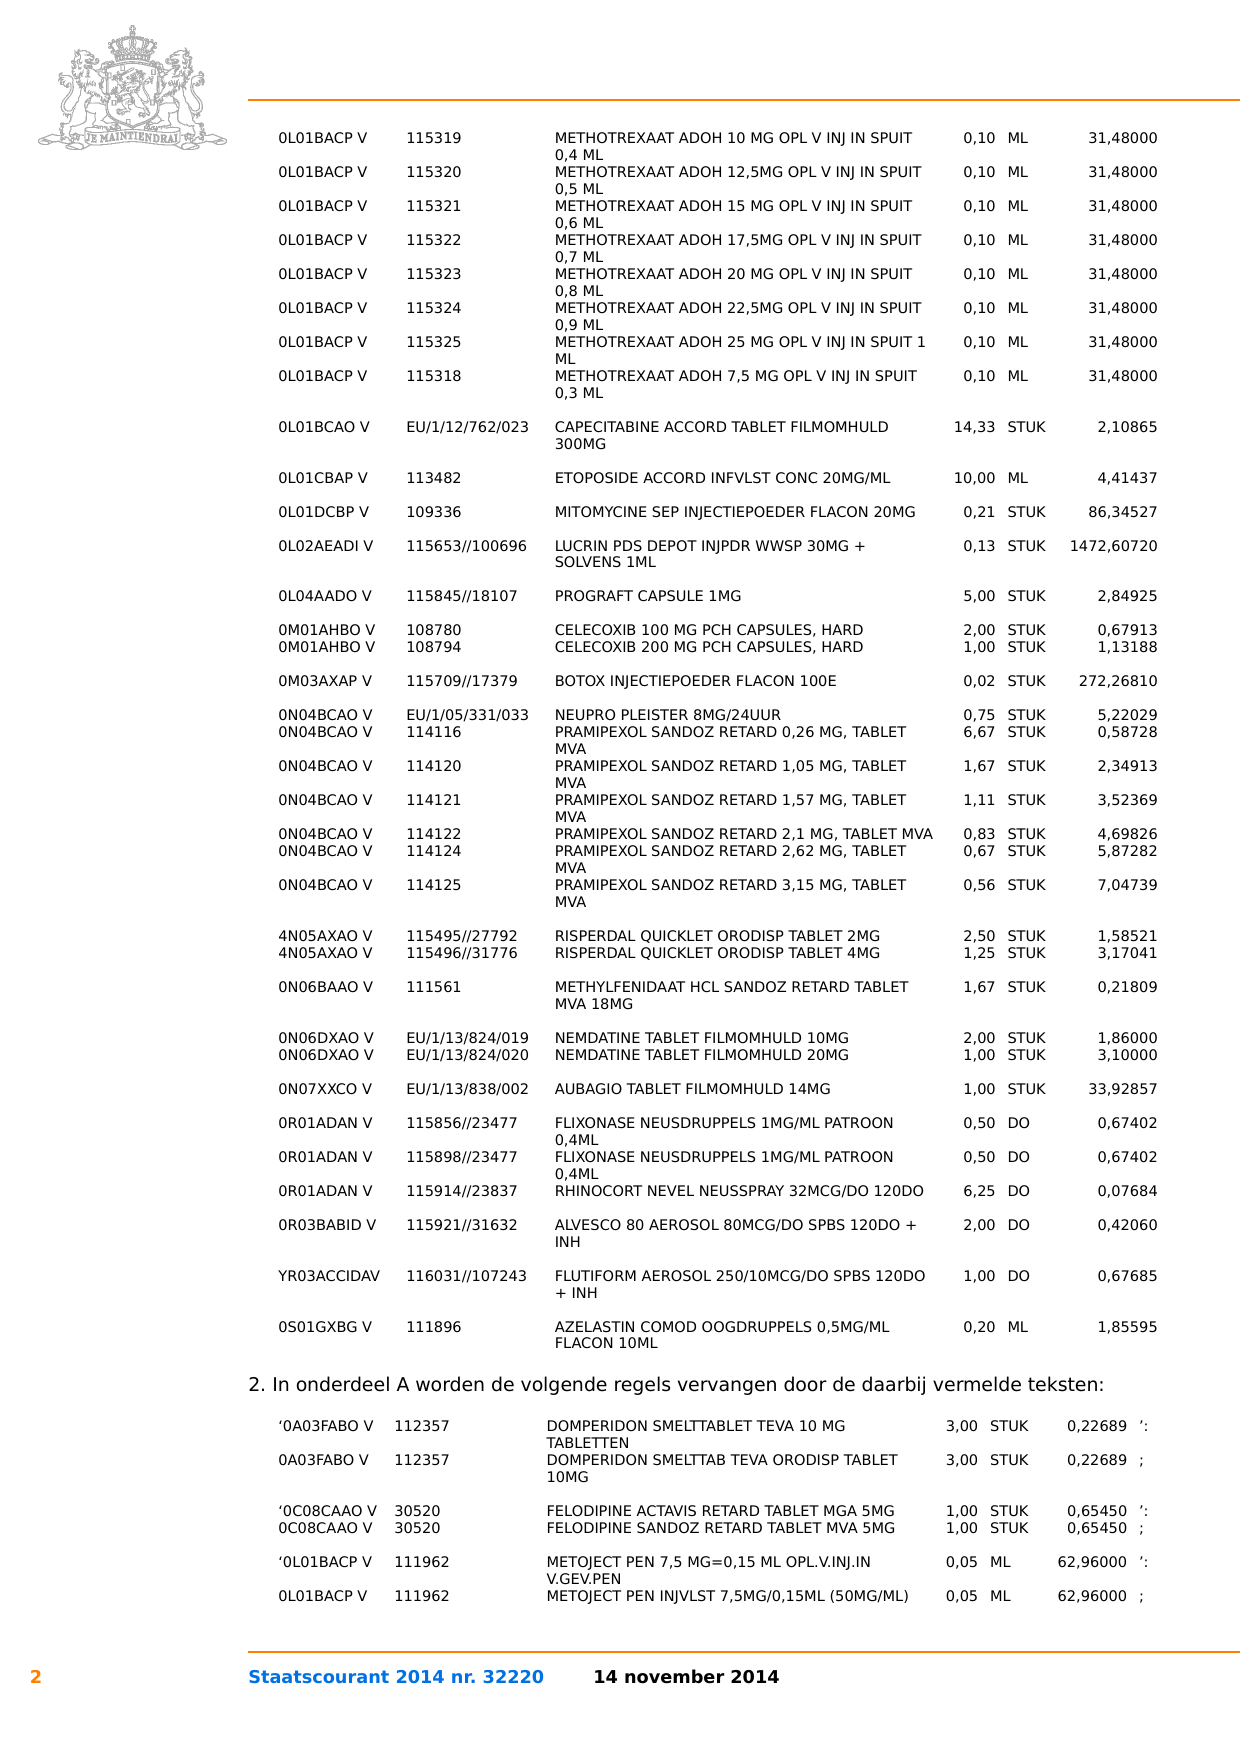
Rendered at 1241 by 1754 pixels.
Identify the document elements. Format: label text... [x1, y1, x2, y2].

table_cell 114121 [400, 792, 549, 826]
table_cell [278, 1200, 400, 1217]
table_cell 0,10 [941, 130, 1001, 164]
table_cell 114124 [400, 843, 549, 877]
table_cell 1,00 [941, 1047, 1001, 1064]
table_cell 0,21809 [1058, 979, 1163, 1013]
table_cell 1,00 [941, 1268, 1001, 1301]
table_cell [549, 605, 941, 622]
text 2. In onderdeel A worden de volgende regels vervangen door de daarbij vermelde teksten: [248, 1374, 1163, 1396]
table_cell [941, 1064, 1001, 1081]
table_cell [1058, 1251, 1163, 1267]
table_cell 0L01BCAO V [278, 419, 400, 452]
table_header DOMPERIDON SMELTTABLET TEVA 10 MG TABLETTEN [540, 1418, 933, 1452]
table_cell 31,48000 [1058, 232, 1163, 266]
table_cell ML [1001, 470, 1058, 486]
table_cell 30520 [388, 1503, 540, 1520]
table_cell [1058, 1301, 1163, 1318]
table_cell 1,00 [933, 1520, 984, 1537]
table_cell 2,10865 [1058, 419, 1163, 452]
table_cell [549, 1064, 941, 1081]
table_cell [549, 1301, 941, 1318]
table_cell 0N04BCAO V [278, 877, 400, 911]
table_cell EU/1/13/838/002 [400, 1081, 549, 1098]
table_cell [1043, 1486, 1133, 1503]
table_cell 30520 [388, 1520, 540, 1537]
table_cell [278, 520, 400, 537]
table_cell STUK [1001, 504, 1058, 520]
table_cell [1001, 690, 1058, 707]
table_cell FLUTIFORM AEROSOL 250/10MCG/DO SPBS 120DO + INH [549, 1268, 941, 1301]
table_cell 1,67 [941, 979, 1001, 1013]
table_cell PRAMIPEXOL SANDOZ RETARD 1,05 MG, TABLET MVA [549, 758, 941, 792]
table_cell METHOTREXAAT ADOH 15 MG OPL V INJ IN SPUIT 0,6 ML [549, 198, 941, 232]
table_cell 115320 [400, 164, 549, 198]
table_cell 0R01ADAN V [278, 1115, 400, 1149]
table_cell [984, 1537, 1043, 1554]
table_cell 0N06BAAO V [278, 979, 400, 1013]
table_cell 0L01DCBP V [278, 504, 400, 520]
table_cell 0,10 [941, 164, 1001, 198]
table_cell 272,26810 [1058, 673, 1163, 690]
table_cell STUK [1001, 1030, 1058, 1047]
table_cell 0N04BCAO V [278, 826, 400, 843]
table_cell 1,00 [941, 639, 1001, 656]
table_cell [400, 605, 549, 622]
table_cell 1,86000 [1058, 1030, 1163, 1047]
table_cell [549, 1251, 941, 1267]
table_cell BOTOX INJECTIEPOEDER FLACON 100E [549, 673, 941, 690]
table_cell 0A03FABO V [278, 1452, 388, 1486]
table_cell [941, 962, 1001, 979]
table_cell 0S01GXBG V [278, 1319, 400, 1352]
table_cell 0R01ADAN V [278, 1183, 400, 1199]
table_cell RISPERDAL QUICKLET ORODISP TABLET 4MG [549, 945, 941, 962]
table_cell ML [1001, 266, 1058, 300]
table_cell METHYLFENIDAAT HCL SANDOZ RETARD TABLET MVA 18MG [549, 979, 941, 1013]
table_cell [1001, 1200, 1058, 1217]
table_cell [400, 520, 549, 537]
table_cell 111962 [388, 1554, 540, 1588]
table_cell 7,04739 [1058, 877, 1163, 911]
table_cell 0,20 [941, 1319, 1001, 1352]
table_cell [1001, 656, 1058, 673]
table_cell [1058, 1064, 1163, 1081]
table_cell METHOTREXAAT ADOH 20 MG OPL V INJ IN SPUIT 0,8 ML [549, 266, 941, 300]
table_cell METHOTREXAAT ADOH 10 MG OPL V INJ IN SPUIT 0,4 ML [549, 130, 941, 164]
table_cell 1,67 [941, 758, 1001, 792]
table_cell ML [1001, 300, 1058, 334]
table_cell 1,85595 [1058, 1319, 1163, 1352]
table_cell 31,48000 [1058, 164, 1163, 198]
table_cell 31,48000 [1058, 368, 1163, 402]
table_cell METHOTREXAAT ADOH 7,5 MG OPL V INJ IN SPUIT 0,3 ML [549, 368, 941, 402]
table_cell [278, 962, 400, 979]
table_cell [941, 1200, 1001, 1217]
table_cell EU/1/13/824/019 [400, 1030, 549, 1047]
table_cell STUK [1001, 877, 1058, 911]
table_header 0,22689 [1043, 1418, 1133, 1452]
table_cell [1058, 605, 1163, 622]
table_cell [941, 520, 1001, 537]
table_cell [1001, 911, 1058, 928]
table_cell 1,13188 [1058, 639, 1163, 656]
table_cell [1001, 1301, 1058, 1318]
table_cell [941, 571, 1001, 588]
table_cell [1001, 486, 1058, 503]
table_cell 33,92857 [1058, 1081, 1163, 1098]
table_cell 1,11 [941, 792, 1001, 826]
table_cell STUK [1001, 707, 1058, 724]
table_cell [1001, 605, 1058, 622]
table_cell [549, 453, 941, 469]
table_cell 0,56 [941, 877, 1001, 911]
table_cell [388, 1537, 540, 1554]
table_cell 114125 [400, 877, 549, 911]
table_cell STUK [1001, 622, 1058, 639]
table_cell 31,48000 [1058, 198, 1163, 232]
table_cell 115914//23837 [400, 1183, 549, 1199]
table_cell STUK [1001, 1047, 1058, 1064]
table_cell 5,00 [941, 588, 1001, 605]
table_cell 111561 [400, 979, 549, 1013]
table_cell 2,00 [941, 622, 1001, 639]
table_cell STUK [1001, 979, 1058, 1013]
table_cell [1058, 453, 1163, 469]
table_cell [278, 1098, 400, 1115]
table_cell STUK [1001, 843, 1058, 877]
table_cell STUK [1001, 639, 1058, 656]
table_cell [941, 656, 1001, 673]
table_cell 31,48000 [1058, 130, 1163, 164]
table_cell METOJECT PEN INJVLST 7,5MG/0,15ML (50MG/ML) [540, 1588, 933, 1605]
table_cell YR03ACCIDAV [278, 1268, 400, 1301]
table_cell ML [1001, 164, 1058, 198]
table_cell [400, 402, 549, 418]
table_cell 1472,60720 [1058, 538, 1163, 571]
table_cell [278, 1486, 388, 1503]
table_cell [549, 962, 941, 979]
table_cell [941, 1013, 1001, 1030]
table_header ‘0A03FABO V [278, 1418, 388, 1452]
table_cell METHOTREXAAT ADOH 25 MG OPL V INJ IN SPUIT 1 ML [549, 334, 941, 368]
table_cell 5,87282 [1058, 843, 1163, 877]
table_cell [549, 1013, 941, 1030]
table_cell 3,00 [933, 1452, 984, 1486]
table_cell 115322 [400, 232, 549, 266]
table_cell 115319 [400, 130, 549, 164]
table_cell 14,33 [941, 419, 1001, 452]
table_cell 4N05AXAO V [278, 928, 400, 945]
table_cell 0N06DXAO V [278, 1047, 400, 1064]
table_cell 1,00 [941, 1081, 1001, 1098]
table_cell [278, 1301, 400, 1318]
table_cell 0L01BACP V [278, 300, 400, 334]
table_cell NEMDATINE TABLET FILMOMHULD 10MG [549, 1030, 941, 1047]
table_cell [278, 1251, 400, 1267]
table_cell STUK [1001, 419, 1058, 452]
table_cell METHOTREXAAT ADOH 17,5MG OPL V INJ IN SPUIT 0,7 ML [549, 232, 941, 266]
table_cell [941, 486, 1001, 503]
table_cell 0,21 [941, 504, 1001, 520]
table_header ’: [1133, 1418, 1163, 1452]
table_cell 0M01AHBO V [278, 622, 400, 639]
table_cell 114122 [400, 826, 549, 843]
table_cell 111962 [388, 1588, 540, 1605]
table_cell 0,65450 [1043, 1503, 1133, 1520]
table_cell 115898//23477 [400, 1149, 549, 1183]
table_cell [941, 1251, 1001, 1267]
table_cell 0L02AEADI V [278, 538, 400, 571]
table_cell [400, 1098, 549, 1115]
table_cell [1043, 1537, 1133, 1554]
table_cell 115321 [400, 198, 549, 232]
table_cell [1133, 1486, 1163, 1503]
table_cell [1058, 656, 1163, 673]
table_cell ML [984, 1554, 1043, 1588]
table_cell [1001, 453, 1058, 469]
table_cell ML [1001, 334, 1058, 368]
table_cell ’: [1133, 1554, 1163, 1588]
table_cell [278, 1013, 400, 1030]
table_cell CELECOXIB 200 MG PCH CAPSULES, HARD [549, 639, 941, 656]
table_cell 31,48000 [1058, 300, 1163, 334]
table_cell 0C08CAAO V [278, 1520, 388, 1537]
table_cell 3,17041 [1058, 945, 1163, 962]
table_cell FLIXONASE NEUSDRUPPELS 1MG/ML PATROON 0,4ML [549, 1149, 941, 1183]
table_cell STUK [984, 1452, 1043, 1486]
table_cell 109336 [400, 504, 549, 520]
table_cell 114120 [400, 758, 549, 792]
table_cell 112357 [388, 1452, 540, 1486]
table_cell 111896 [400, 1319, 549, 1352]
table_cell [278, 453, 400, 469]
table_cell [941, 690, 1001, 707]
table_cell 2,34913 [1058, 758, 1163, 792]
table_cell 0L01BACP V [278, 368, 400, 402]
table_cell [278, 656, 400, 673]
table_cell [1058, 1098, 1163, 1115]
table_cell [278, 911, 400, 928]
table_cell [1001, 520, 1058, 537]
table_cell [549, 690, 941, 707]
table_cell 115856//23477 [400, 1115, 549, 1149]
table_cell [1001, 1064, 1058, 1081]
table_cell 0N04BCAO V [278, 792, 400, 826]
table_cell 0L04AADO V [278, 588, 400, 605]
table_cell 0L01BACP V [278, 164, 400, 198]
table_cell [1001, 402, 1058, 418]
table_cell 0,42060 [1058, 1217, 1163, 1251]
table_cell [400, 486, 549, 503]
table_cell 0L01BACP V [278, 334, 400, 368]
table_cell 4N05AXAO V [278, 945, 400, 962]
table_cell 115324 [400, 300, 549, 334]
table_cell [1058, 402, 1163, 418]
table_cell STUK [1001, 1081, 1058, 1098]
table_cell [400, 962, 549, 979]
table_cell DO [1001, 1183, 1058, 1199]
table_cell 2,00 [941, 1217, 1001, 1251]
table_cell [933, 1486, 984, 1503]
table_cell RHINOCORT NEVEL NEUSSPRAY 32MCG/DO 120DO [549, 1183, 941, 1199]
table_cell STUK [1001, 673, 1058, 690]
table_cell ‘0L01BACP V [278, 1554, 388, 1588]
table_cell 0,10 [941, 198, 1001, 232]
table_cell 62,96000 [1043, 1588, 1133, 1605]
table_cell 0,83 [941, 826, 1001, 843]
table_cell ML [1001, 368, 1058, 402]
table_cell [549, 520, 941, 537]
table_cell [941, 605, 1001, 622]
table_cell DO [1001, 1149, 1058, 1183]
table_cell ML [1001, 130, 1058, 164]
table_cell [1133, 1537, 1163, 1554]
table_cell [941, 402, 1001, 418]
table_cell 0N04BCAO V [278, 758, 400, 792]
table_cell 0,67685 [1058, 1268, 1163, 1301]
table_cell 0N07XXCO V [278, 1081, 400, 1098]
table_cell 3,10000 [1058, 1047, 1163, 1064]
table_cell [1001, 1013, 1058, 1030]
table_cell METHOTREXAAT ADOH 12,5MG OPL V INJ IN SPUIT 0,5 ML [549, 164, 941, 198]
table_cell [1058, 571, 1163, 588]
table_cell 0,67 [941, 843, 1001, 877]
table_cell DO [1001, 1268, 1058, 1301]
table_cell 108780 [400, 622, 549, 639]
table_cell 0,10 [941, 300, 1001, 334]
table_cell 108794 [400, 639, 549, 656]
table_cell 0M03AXAP V [278, 673, 400, 690]
table_cell [400, 1251, 549, 1267]
table_cell 4,69826 [1058, 826, 1163, 843]
table_cell 0,50 [941, 1149, 1001, 1183]
table_cell [1001, 571, 1058, 588]
table_cell [549, 1200, 941, 1217]
table_cell [941, 453, 1001, 469]
table_cell 115845//18107 [400, 588, 549, 605]
table_cell ML [1001, 232, 1058, 266]
table_cell 0,10 [941, 368, 1001, 402]
table_cell 0,22689 [1043, 1452, 1133, 1486]
table_cell ’: [1133, 1503, 1163, 1520]
table_cell 0L01BACP V [278, 1588, 388, 1605]
table_cell 0,67913 [1058, 622, 1163, 639]
table_cell [400, 571, 549, 588]
table_cell [549, 656, 941, 673]
table_cell STUK [984, 1503, 1043, 1520]
table_cell ; [1133, 1520, 1163, 1537]
table_cell [278, 690, 400, 707]
table_cell 10,00 [941, 470, 1001, 486]
table_cell ML [1001, 198, 1058, 232]
table_cell 0,13 [941, 538, 1001, 571]
table_cell [549, 911, 941, 928]
table_cell [400, 1064, 549, 1081]
table_cell 31,48000 [1058, 334, 1163, 368]
table_cell 0,10 [941, 334, 1001, 368]
table_cell 0,07684 [1058, 1183, 1163, 1199]
table_cell [933, 1537, 984, 1554]
table_cell FLIXONASE NEUSDRUPPELS 1MG/ML PATROON 0,4ML [549, 1115, 941, 1149]
table_cell 0,58728 [1058, 724, 1163, 758]
table_cell [1058, 1013, 1163, 1030]
table_cell 2,00 [941, 1030, 1001, 1047]
table_cell [549, 571, 941, 588]
table_cell [388, 1486, 540, 1503]
table_cell [1058, 1200, 1163, 1217]
table_cell 114116 [400, 724, 549, 758]
table_cell 2,84925 [1058, 588, 1163, 605]
table_cell [278, 571, 400, 588]
table_cell 1,25 [941, 945, 1001, 962]
table_cell 0,05 [933, 1588, 984, 1605]
table_cell [278, 1064, 400, 1081]
table_cell 0,67402 [1058, 1149, 1163, 1183]
table_cell 0N04BCAO V [278, 724, 400, 758]
table_cell 0N06DXAO V [278, 1030, 400, 1047]
table_cell EU/1/05/331/033 [400, 707, 549, 724]
table_cell PRAMIPEXOL SANDOZ RETARD 3,15 MG, TABLET MVA [549, 877, 941, 911]
table_cell 0N04BCAO V [278, 843, 400, 877]
table_cell 2,50 [941, 928, 1001, 945]
table_cell PRAMIPEXOL SANDOZ RETARD 2,62 MG, TABLET MVA [549, 843, 941, 877]
table_cell 0,02 [941, 673, 1001, 690]
table_cell [540, 1537, 933, 1554]
table_cell FELODIPINE SANDOZ RETARD TABLET MVA 5MG [540, 1520, 933, 1537]
table_cell STUK [1001, 758, 1058, 792]
table_cell STUK [984, 1520, 1043, 1537]
table_cell 4,41437 [1058, 470, 1163, 486]
table_cell 5,22029 [1058, 707, 1163, 724]
table_cell 0,05 [933, 1554, 984, 1588]
table_cell 115325 [400, 334, 549, 368]
table_cell [400, 1301, 549, 1318]
table_cell 3,52369 [1058, 792, 1163, 826]
table_header 112357 [388, 1418, 540, 1452]
table_cell 115653//100696 [400, 538, 549, 571]
table_cell [941, 1098, 1001, 1115]
table_cell 0,67402 [1058, 1115, 1163, 1149]
table_cell [941, 911, 1001, 928]
table_cell [400, 453, 549, 469]
table_cell 115495//27792 [400, 928, 549, 945]
table_cell [549, 1098, 941, 1115]
table_cell [400, 1200, 549, 1217]
table_cell EU/1/13/824/020 [400, 1047, 549, 1064]
table_cell 0,65450 [1043, 1520, 1133, 1537]
table_cell METOJECT PEN 7,5 MG=0,15 ML OPL.V.INJ.IN V.GEV.PEN [540, 1554, 933, 1588]
table_cell LUCRIN PDS DEPOT INJPDR WWSP 30MG + SOLVENS 1ML [549, 538, 941, 571]
picture [38, 25, 227, 150]
table_cell [1001, 1098, 1058, 1115]
table_cell 115323 [400, 266, 549, 300]
table_cell [1001, 962, 1058, 979]
table_cell 0L01BACP V [278, 232, 400, 266]
table_cell AUBAGIO TABLET FILMOMHULD 14MG [549, 1081, 941, 1098]
table_cell 1,00 [933, 1503, 984, 1520]
table_cell CAPECITABINE ACCORD TABLET FILMOMHULD 300MG [549, 419, 941, 452]
table_cell 116031//107243 [400, 1268, 549, 1301]
table_cell DO [1001, 1115, 1058, 1149]
table_cell 0,10 [941, 232, 1001, 266]
table_cell PRAMIPEXOL SANDOZ RETARD 1,57 MG, TABLET MVA [549, 792, 941, 826]
table_cell PRAMIPEXOL SANDOZ RETARD 0,26 MG, TABLET MVA [549, 724, 941, 758]
table_cell 0R01ADAN V [278, 1149, 400, 1183]
table_cell FELODIPINE ACTAVIS RETARD TABLET MGA 5MG [540, 1503, 933, 1520]
table_cell STUK [1001, 826, 1058, 843]
table_cell PRAMIPEXOL SANDOZ RETARD 2,1 MG, TABLET MVA [549, 826, 941, 843]
table_cell 62,96000 [1043, 1554, 1133, 1588]
table_cell EU/1/12/762/023 [400, 419, 549, 452]
table_cell [1058, 962, 1163, 979]
table_cell MITOMYCINE SEP INJECTIEPOEDER FLACON 20MG [549, 504, 941, 520]
table_cell DO [1001, 1217, 1058, 1251]
table_cell ‘0C08CAAO V [278, 1503, 388, 1520]
table_cell 115709//17379 [400, 673, 549, 690]
table_cell STUK [1001, 945, 1058, 962]
table_cell [1058, 911, 1163, 928]
table_cell 0L01BACP V [278, 198, 400, 232]
table_header 3,00 [933, 1418, 984, 1452]
table_cell [1058, 520, 1163, 537]
table_cell [278, 402, 400, 418]
table_cell 0M01AHBO V [278, 639, 400, 656]
table_cell [400, 690, 549, 707]
table_cell METHOTREXAAT ADOH 22,5MG OPL V INJ IN SPUIT 0,9 ML [549, 300, 941, 334]
table_cell [400, 911, 549, 928]
table_cell 0L01BACP V [278, 266, 400, 300]
table_cell 115318 [400, 368, 549, 402]
table_cell ML [1001, 1319, 1058, 1352]
table_cell STUK [1001, 588, 1058, 605]
table_cell ; [1133, 1452, 1163, 1486]
table_cell ETOPOSIDE ACCORD INFVLST CONC 20MG/ML [549, 470, 941, 486]
table_cell [278, 605, 400, 622]
table_cell [941, 1301, 1001, 1318]
table_cell [540, 1486, 933, 1503]
table_cell 1,58521 [1058, 928, 1163, 945]
table_cell 0,50 [941, 1115, 1001, 1149]
table_header STUK [984, 1418, 1043, 1452]
table_cell DOMPERIDON SMELTTAB TEVA ORODISP TABLET 10MG [540, 1452, 933, 1486]
table_cell 0L01BACP V [278, 130, 400, 164]
table_cell NEMDATINE TABLET FILMOMHULD 20MG [549, 1047, 941, 1064]
table_cell 115496//31776 [400, 945, 549, 962]
table_cell 6,67 [941, 724, 1001, 758]
table_cell 0L01CBAP V [278, 470, 400, 486]
table_cell 86,34527 [1058, 504, 1163, 520]
table_cell [400, 1013, 549, 1030]
table_cell [278, 486, 400, 503]
table_cell ML [984, 1588, 1043, 1605]
table_cell NEUPRO PLEISTER 8MG/24UUR [549, 707, 941, 724]
table_cell 113482 [400, 470, 549, 486]
table_cell 0,10 [941, 266, 1001, 300]
table_cell 31,48000 [1058, 266, 1163, 300]
table_cell 115921//31632 [400, 1217, 549, 1251]
table_cell [549, 486, 941, 503]
table_cell [549, 402, 941, 418]
table_cell [1058, 486, 1163, 503]
table_cell 6,25 [941, 1183, 1001, 1199]
table_cell STUK [1001, 792, 1058, 826]
table_cell STUK [1001, 724, 1058, 758]
table_cell 0,75 [941, 707, 1001, 724]
table_cell [400, 656, 549, 673]
table_cell CELECOXIB 100 MG PCH CAPSULES, HARD [549, 622, 941, 639]
table_cell PROGRAFT CAPSULE 1MG [549, 588, 941, 605]
table_cell [1001, 1251, 1058, 1267]
table_cell RISPERDAL QUICKLET ORODISP TABLET 2MG [549, 928, 941, 945]
table_cell 0N04BCAO V [278, 707, 400, 724]
table_cell [1058, 690, 1163, 707]
table_cell STUK [1001, 538, 1058, 571]
table_cell STUK [1001, 928, 1058, 945]
table_cell 0R03BABID V [278, 1217, 400, 1251]
table_cell [278, 1537, 388, 1554]
table_cell [984, 1486, 1043, 1503]
table_cell ALVESCO 80 AEROSOL 80MCG/DO SPBS 120DO + INH [549, 1217, 941, 1251]
table_cell AZELASTIN COMOD OOGDRUPPELS 0,5MG/ML FLACON 10ML [549, 1319, 941, 1352]
table_cell ; [1133, 1588, 1163, 1605]
